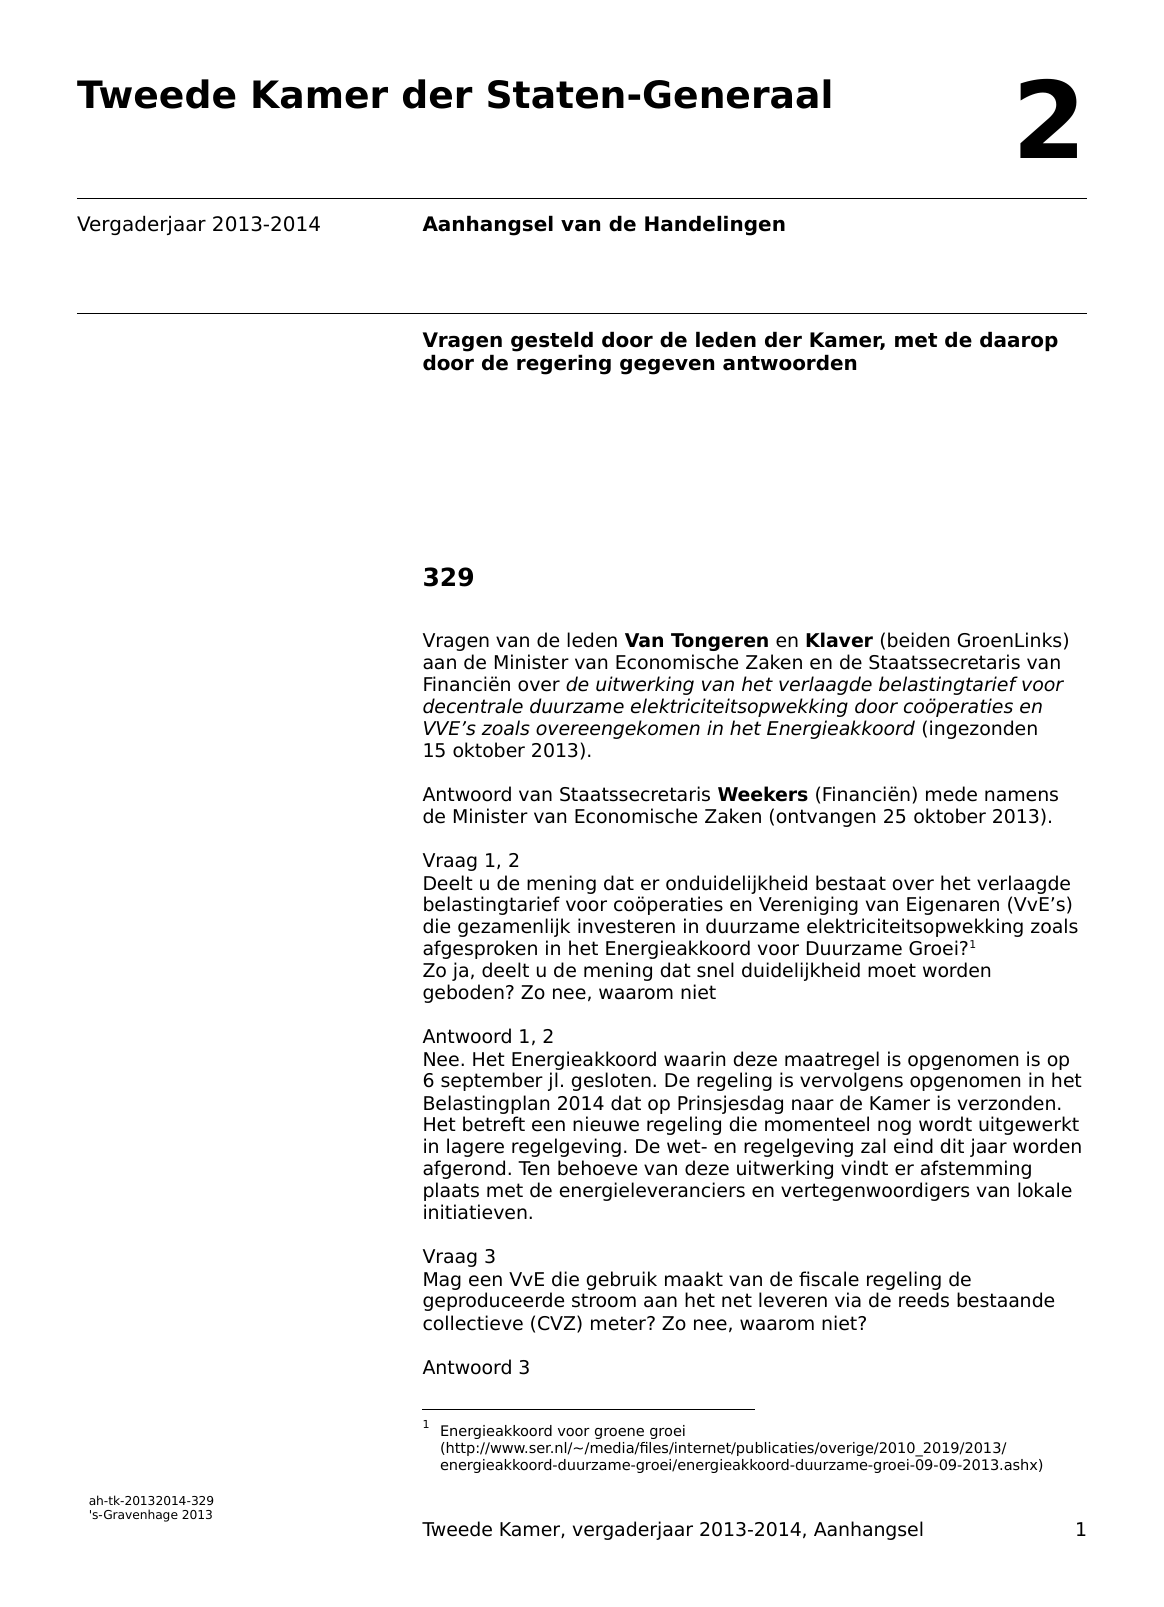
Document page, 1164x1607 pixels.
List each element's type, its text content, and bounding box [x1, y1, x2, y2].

table_cell Aanhangsel van de Handelingen [422, 199, 1087, 313]
text Vraag 1, 2 [422, 850, 1087, 872]
text Antwoord van Staatssecretaris Weekers (Financiën) mede namens de Minister van Economische Zaken (ontvangen 25 oktober 2013). [422, 784, 1087, 828]
table_header 2 [886, 59, 1087, 198]
table_cell [77, 314, 422, 375]
text 's-Gravenhage 2013 [88, 1508, 323, 1522]
table_cell Vergaderjaar 2013-2014 [77, 199, 422, 313]
table_header Tweede Kamer der Staten-Generaal [77, 59, 886, 198]
text Zo ja, deelt u de mening dat snel duidelijkheid moet worden geboden? Zo nee, waarom niet [422, 960, 1087, 1004]
text Vragen van de leden Van Tongeren en Klaver (beiden GroenLinks) aan de Minister van Economische Zaken en de Staatssecretaris van Financiën over de uitwerking van het verlaagde belastingtarief voor decentrale duurzame elektriciteitsopwekking door coöperaties en VVE’s zoals overeengekomen in het Energieakkoord (ingezonden 15 oktober 2013). [422, 630, 1087, 762]
text ah-tk-20132014-329 [88, 1494, 323, 1508]
text Antwoord 3 [422, 1357, 1087, 1378]
text Vraag 3 [422, 1246, 1087, 1268]
text Energieakkoord voor groene groei (http://www.ser.nl/~/media/files/internet/publicaties/overige/2010_2019/2013/energieakkoord-duurzame-groei/energieakkoord-duurzame-groei-09-09-2013.ashx) [422, 1418, 1087, 1474]
table_cell Vragen gesteld door de leden der Kamer, met de daarop door de regering gegeven antwoorden [422, 314, 1087, 375]
text Mag een VvE die gebruik maakt van de fiscale regeling de geproduceerde stroom aan het net leveren via de reeds bestaande collectieve (CVZ) meter? Zo nee, waarom niet? [422, 1268, 1087, 1334]
text Deelt u de mening dat er onduidelijkheid bestaat over het verlaagde belastingtarief voor coöperaties en Vereniging van Eigenaren (VvE’s) die gezamenlijk investeren in duurzame elektriciteitsopwekking zoals afgesproken in het Energieakkoord voor Duurzame Groei? [422, 872, 1087, 960]
text 329 [422, 563, 1087, 592]
text Nee. Het Energieakkoord waarin deze maatregel is opgenomen is op 6 september jl. gesloten. De regeling is vervolgens opgenomen in het Belastingplan 2014 dat op Prinsjesdag naar de Kamer is verzonden. Het betreft een nieuwe regeling die momenteel nog wordt uitgewerkt in lagere regelgeving. De wet- en regelgeving zal eind dit jaar worden afgerond. Ten behoeve van deze uitwerking vindt er afstemming plaats met de energieleveranciers en vertegenwoordigers van lokale initiatieven. [422, 1048, 1087, 1224]
text Antwoord 1, 2 [422, 1026, 1087, 1048]
